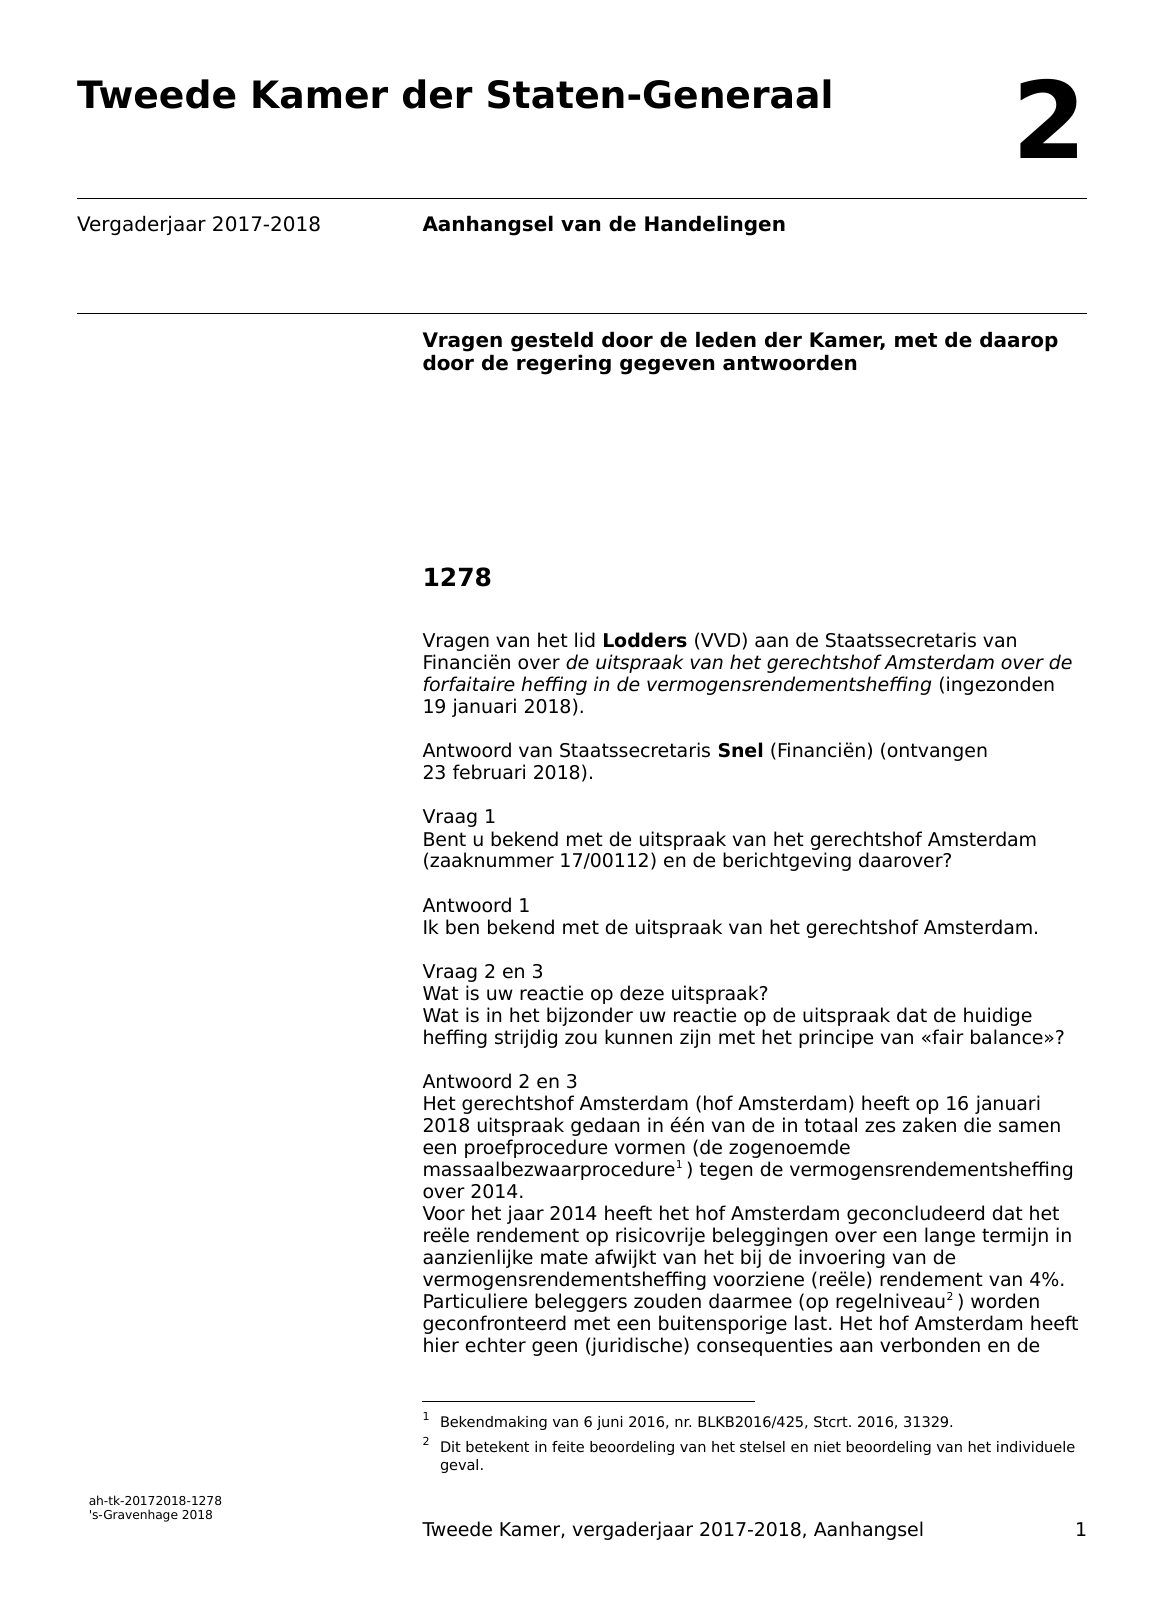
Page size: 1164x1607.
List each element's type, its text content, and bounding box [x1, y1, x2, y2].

text Vragen van het lid Lodders (VVD) aan de Staatssecretaris van Financiën over de uitspraak van het gerechtshof Amsterdam over de forfaitaire heffing in de vermogensrendementsheffing (ingezonden 19 januari 2018). [422, 630, 1087, 718]
text Antwoord 2 en 3 [422, 1071, 1087, 1093]
text Bent u bekend met de uitspraak van het gerechtshof Amsterdam (zaaknummer 17/00112) en de berichtgeving daarover? [422, 828, 1087, 872]
table_cell Aanhangsel van de Handelingen [422, 199, 1087, 313]
text Het gerechtshof Amsterdam (hof Amsterdam) heeft op 16 januari 2018 uitspraak gedaan in één van de in totaal zes zaken die samen een proefprocedure vormen (de zogenoemde massaalbezwaarprocedure) tegen de vermogensrendementsheffing over 2014. [422, 1093, 1087, 1203]
text Wat is uw reactie op deze uitspraak? [422, 983, 1087, 1005]
text Antwoord van Staatssecretaris Snel (Financiën) (ontvangen 23 februari 2018). [422, 740, 1087, 784]
text Bekendmaking van 6 juni 2016, nr. BLKB2016/425, Stcrt. 2016, 31329. [422, 1410, 1087, 1432]
table_cell [77, 314, 422, 375]
text 's-Gravenhage 2018 [88, 1508, 323, 1522]
text Dit betekent in feite beoordeling van het stelsel en niet beoordeling van het individuele geval. [422, 1435, 1087, 1474]
text Wat is in het bijzonder uw reactie op de uitspraak dat de huidige heffing strijdig zou kunnen zijn met het principe van «fair balance»? [422, 1005, 1087, 1049]
table_header Tweede Kamer der Staten-Generaal [77, 59, 886, 198]
table_cell Vragen gesteld door de leden der Kamer, met de daarop door de regering gegeven antwoorden [422, 314, 1087, 375]
text Ik ben bekend met de uitspraak van het gerechtshof Amsterdam. [422, 917, 1087, 938]
table_cell Vergaderjaar 2017-2018 [77, 199, 422, 313]
text Vraag 1 [422, 806, 1087, 828]
text 1278 [422, 563, 1087, 592]
text ah-tk-20172018-1278 [88, 1494, 323, 1508]
text Voor het jaar 2014 heeft het hof Amsterdam geconcludeerd dat het reële rendement op risicovrije beleggingen over een lange termijn in aanzienlijke mate afwijkt van het bij de invoering van de vermogensrendementsheffing voorziene (reële) rendement van 4%. Particuliere beleggers zouden daarmee (op regelniveau) worden geconfronteerd met een buitensporige last. Het hof Amsterdam heeft hier echter geen (juridische) consequenties aan verbonden en de [422, 1203, 1087, 1357]
text Antwoord 1 [422, 894, 1087, 917]
text Vraag 2 en 3 [422, 961, 1087, 983]
table_header 2 [886, 59, 1087, 198]
